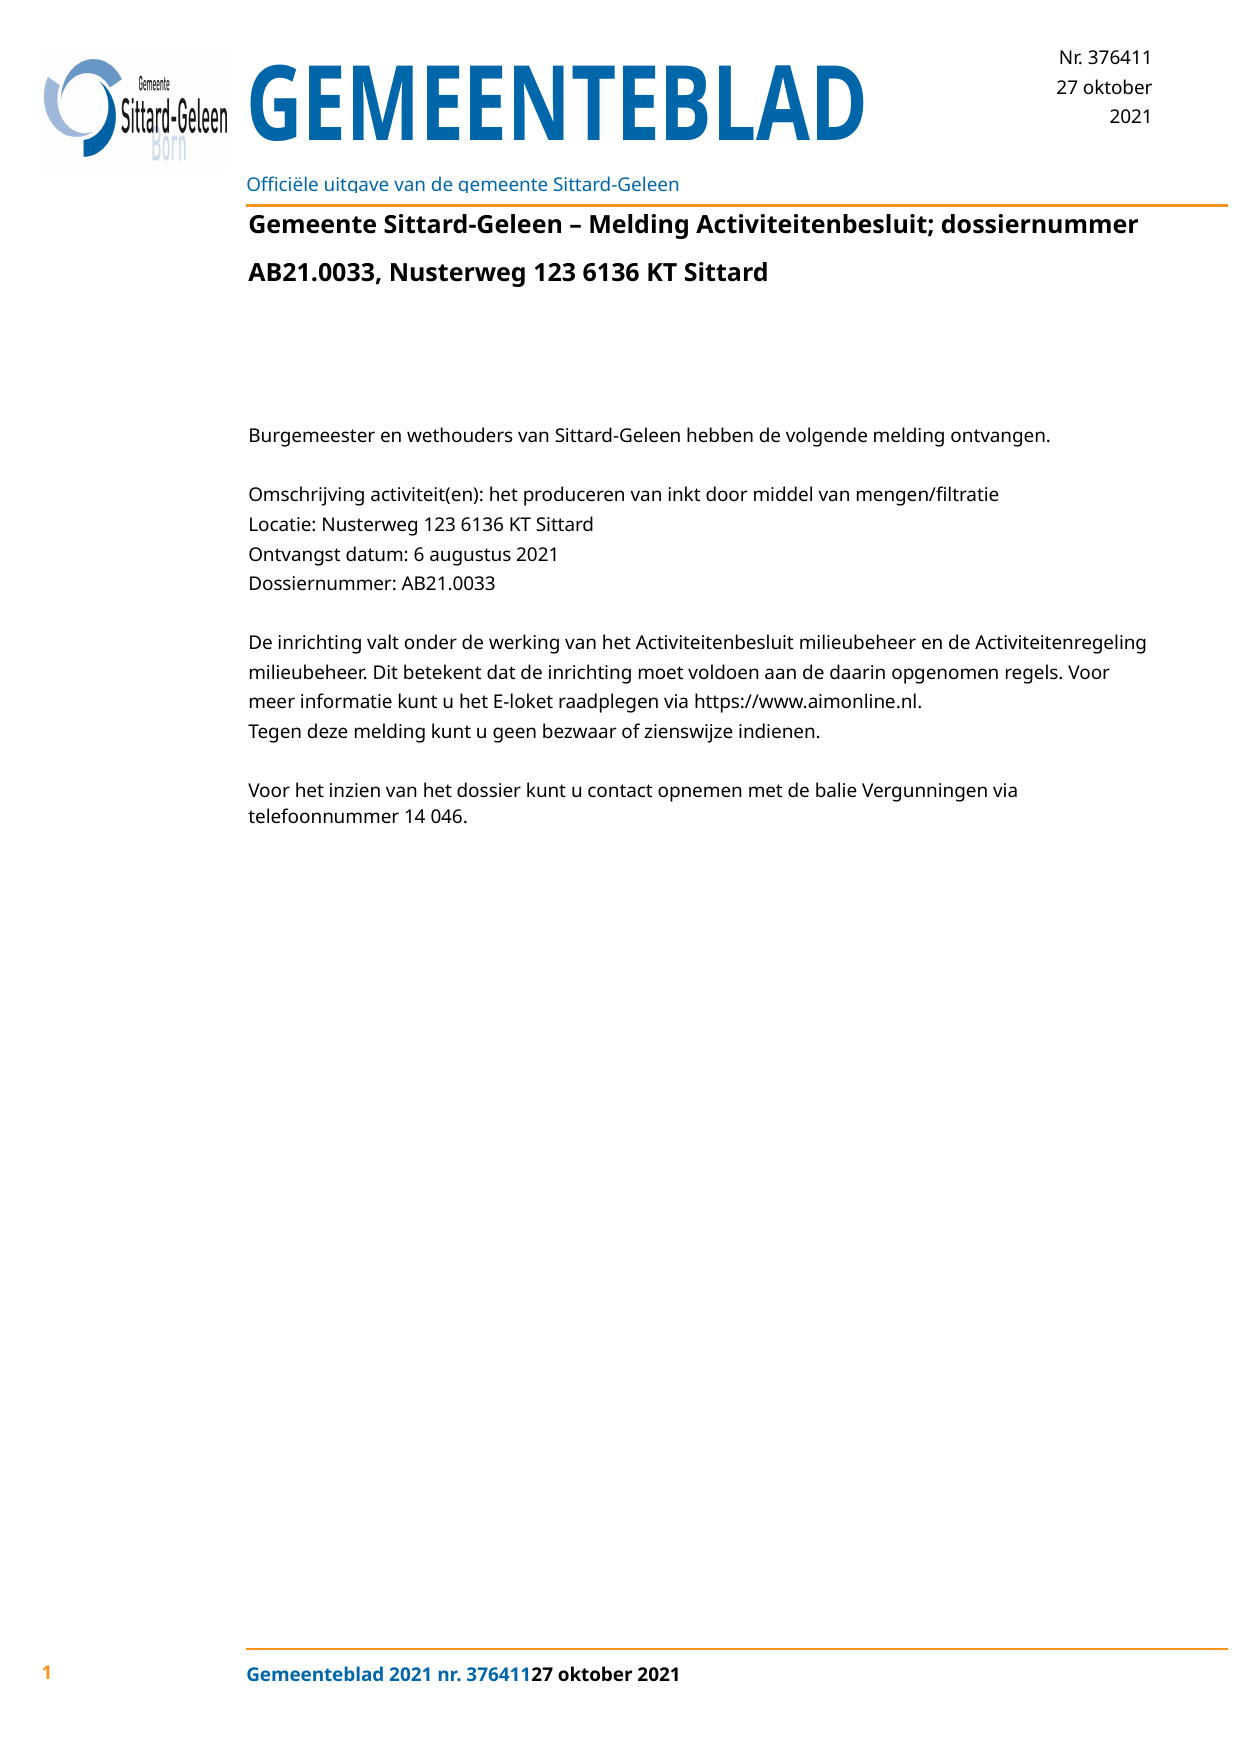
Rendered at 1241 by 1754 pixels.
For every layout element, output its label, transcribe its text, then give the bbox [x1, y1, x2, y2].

text Tegen deze melding kunt u geen bezwaar of zienswijze indienen. [248, 718, 1152, 744]
text De inrichting valt onder de werking van het Activiteitenbesluit milieubeheer en de Activiteitenregeling milieubeheer. Dit betekent dat de inrichting moet voldoen aan de daarin opgenomen regels. Voor meer informatie kunt u het E-loket raadplegen via https://www.aimonline.nl. [248, 629, 1152, 714]
text Ontvangst datum: 6 augustus 2021 [248, 541, 1152, 567]
text Burgemeester en wethouders van Sittard-Geleen hebben de volgende melding ontvangen. [248, 422, 1152, 448]
text Dossiernummer: AB21.0033 [248, 570, 1152, 596]
text Locatie: Nusterweg 123 6136 KT Sittard [248, 511, 1152, 537]
text Gemeente Sittard-Geleen – Melding Activiteitenbesluit; dossiernummer AB21.0033, Nusterweg 123 6136 KT Sittard [248, 207, 1152, 288]
text Omschrijving activiteit(en): het produceren van inkt door middel van mengen/filtratie [248, 482, 1152, 507]
text Voor het inzien van het dossier kunt u contact opnemen met de balie Vergunningen via telefoonnummer 14 046. [248, 777, 1152, 829]
picture [41, 47, 231, 172]
